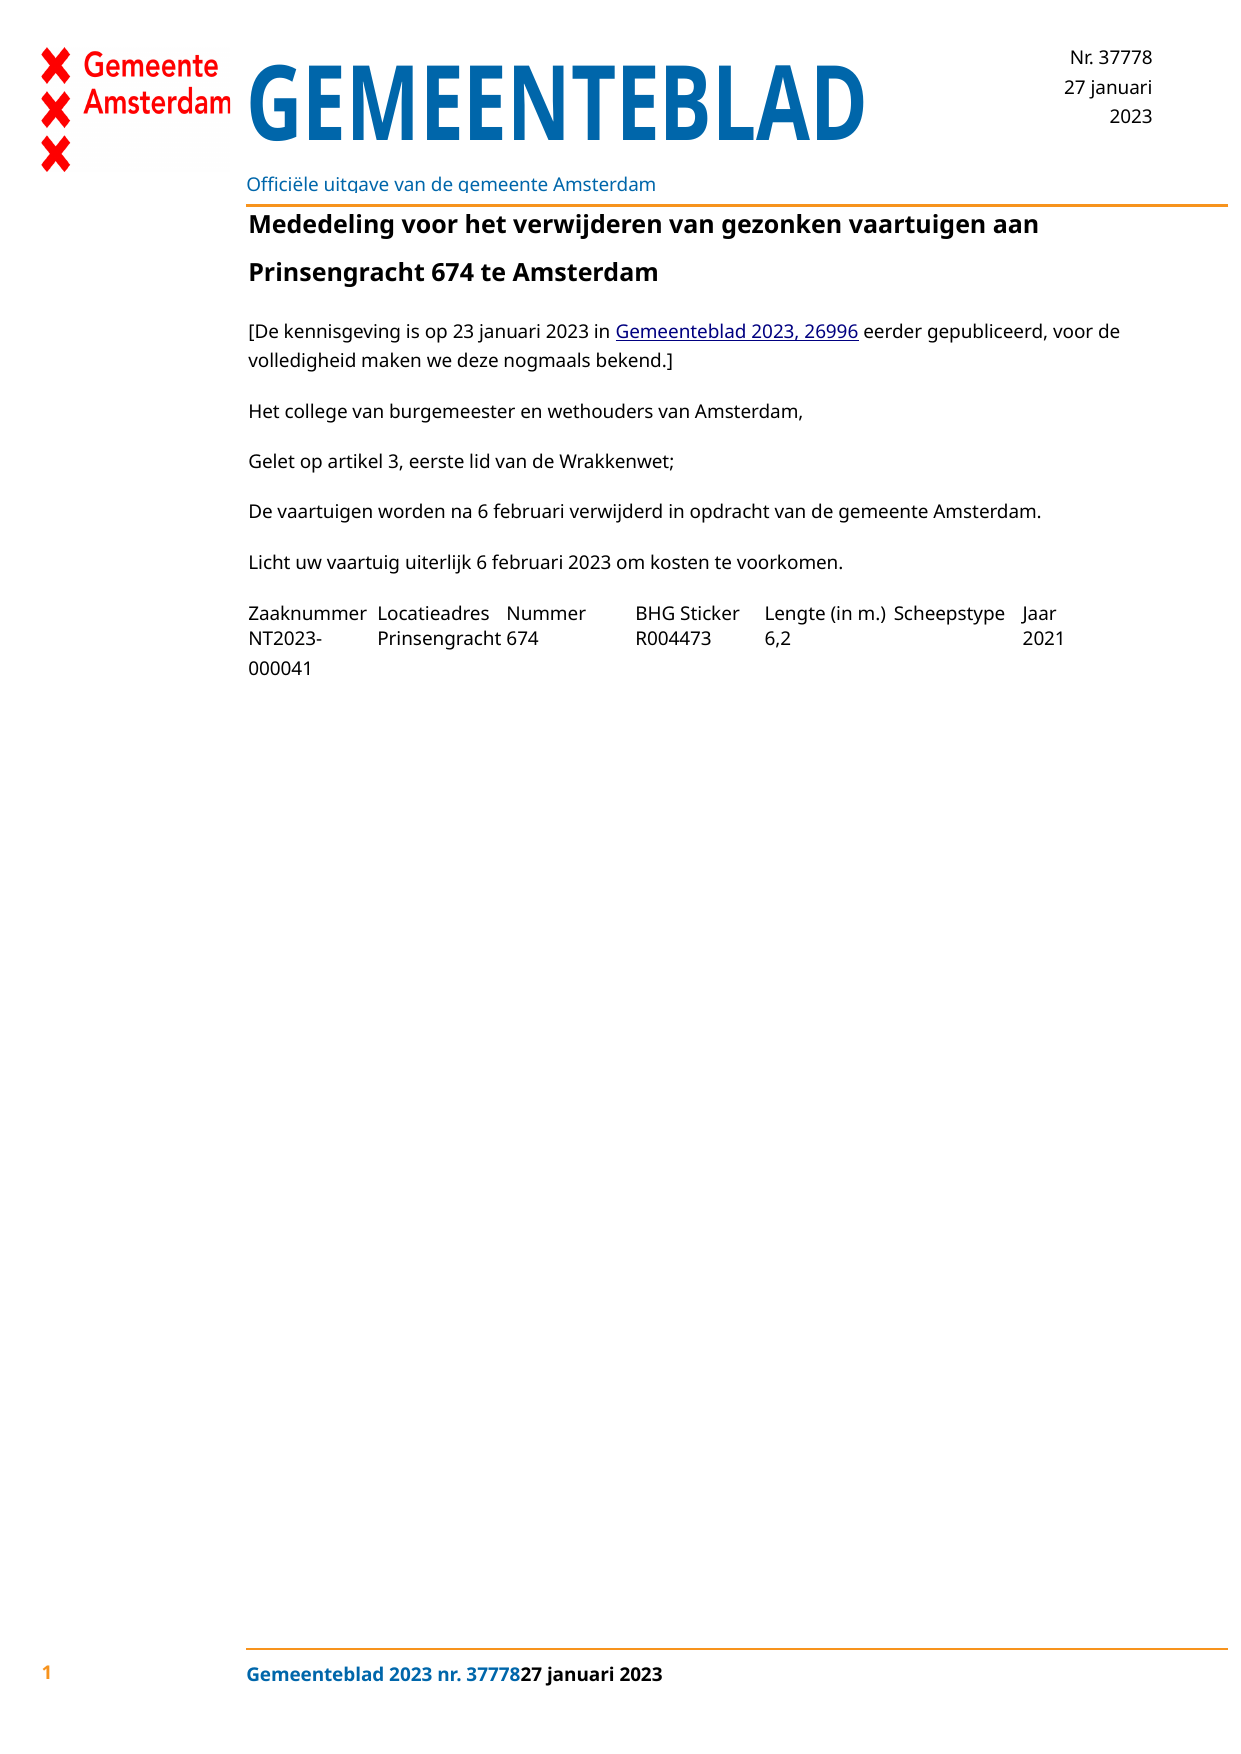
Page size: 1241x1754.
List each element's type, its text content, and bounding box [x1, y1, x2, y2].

table_cell R004473 [635, 625, 764, 681]
table_header BHG Sticker [635, 600, 764, 625]
table_header Locatieadres [377, 600, 506, 625]
table_cell 674 [506, 625, 635, 681]
picture [41, 47, 231, 172]
text Licht uw vaartuig uiterlijk 6 februari 2023 om kosten te voorkomen. [248, 549, 1152, 575]
text Gelet op artikel 3, eerste lid van de Wrakkenwet; [248, 448, 1152, 474]
text De vaartuigen worden na 6 februari verwijderd in opdracht van de gemeente Amsterdam. [248, 499, 1152, 524]
table_header Scheepstype [894, 600, 1022, 625]
table_cell [894, 625, 1022, 681]
table_header Lengte (in m.) [764, 600, 893, 625]
table_header Jaar [1023, 600, 1152, 625]
table_cell 2021 [1023, 625, 1152, 681]
table_cell NT2023-000041 [248, 625, 377, 681]
table_cell Prinsengracht [377, 625, 506, 681]
table_header Nummer [506, 600, 635, 625]
text Mededeling voor het verwijderen van gezonken vaartuigen aan Prinsengracht 674 te Amsterdam [248, 207, 1152, 288]
text [De kennisgeving is op 23 januari 2023 in Gemeenteblad 2023, 26996 eerder gepubliceerd, voor de volledigheid maken we deze nogmaals bekend.] [248, 318, 1152, 373]
table_header Zaaknummer [248, 600, 377, 625]
table_cell 6,2 [764, 625, 893, 681]
text Het college van burgemeester en wethouders van Amsterdam, [248, 398, 1152, 424]
